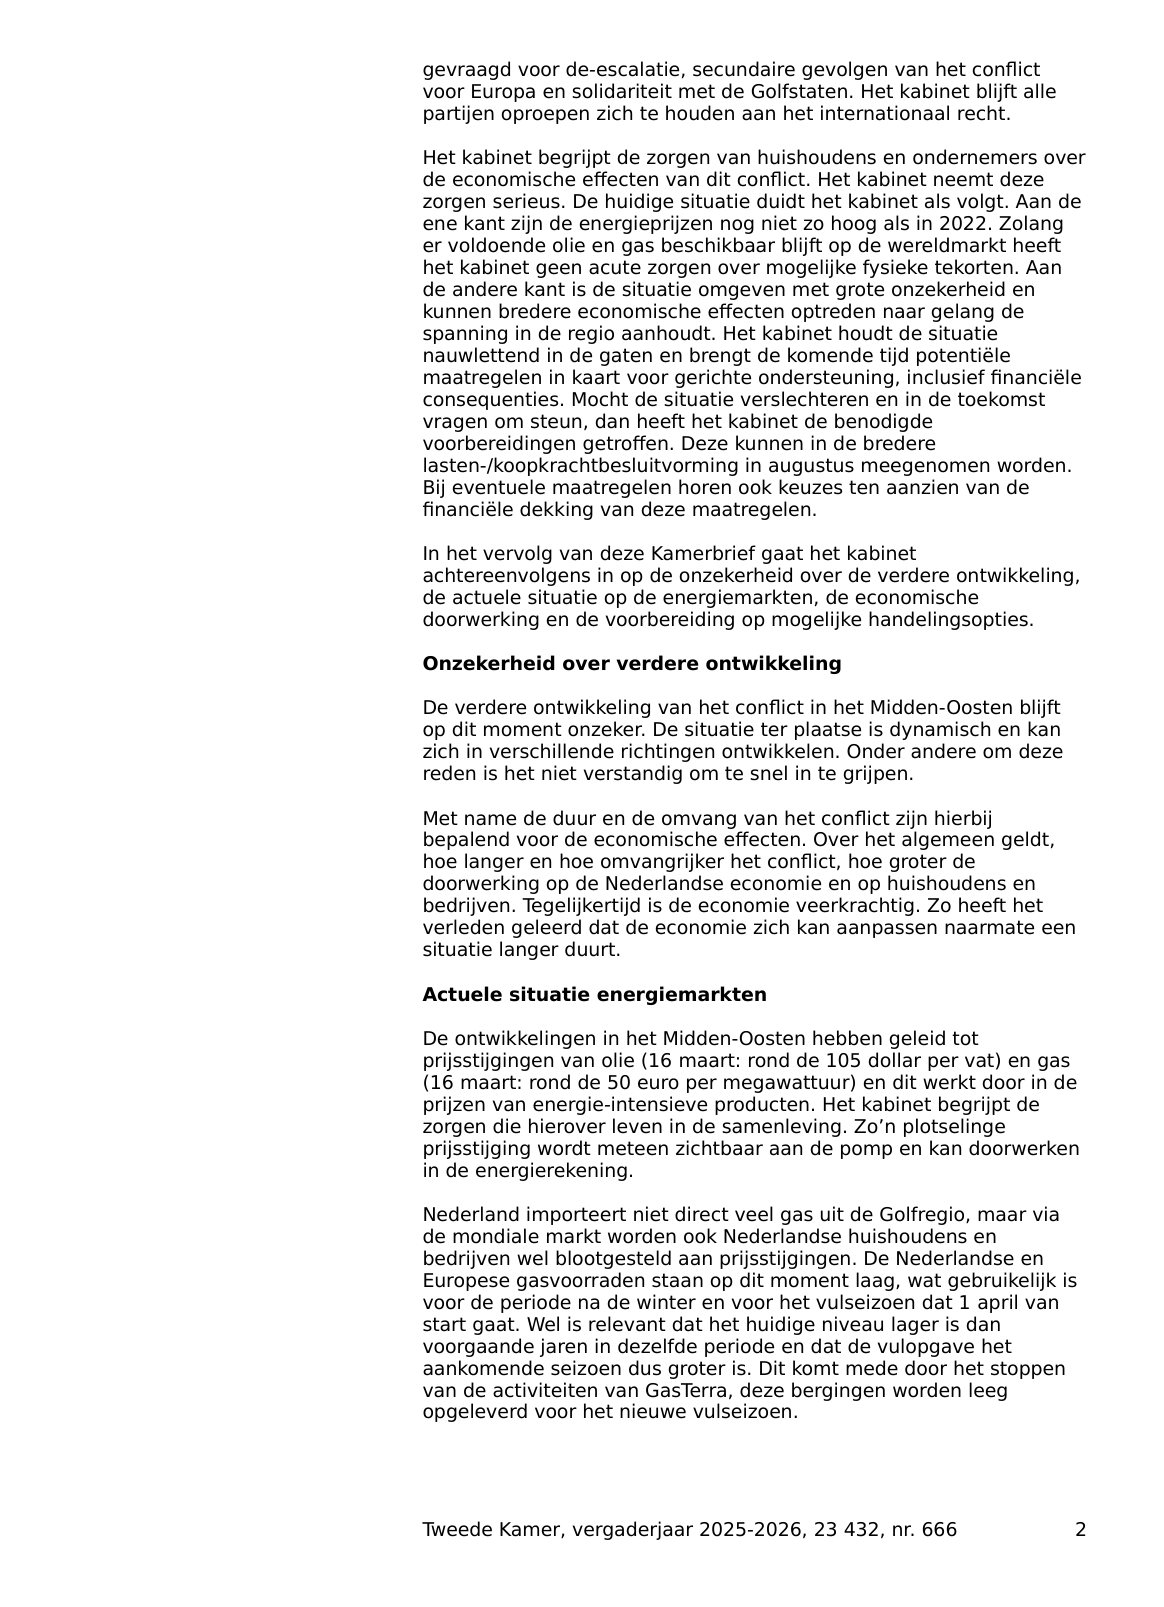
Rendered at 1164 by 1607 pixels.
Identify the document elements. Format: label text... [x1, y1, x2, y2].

text Met name de duur en de omvang van het conflict zijn hierbij bepalend voor de economische effecten. Over het algemeen geldt, hoe langer en hoe omvangrijker het conflict, hoe groter de doorwerking op de Nederlandse economie en op huishoudens en bedrijven. Tegelijkertijd is de economie veerkrachtig. Zo heeft het verleden geleerd dat de economie zich kan aanpassen naarmate een situatie langer duurt. [422, 807, 1087, 961]
text De verdere ontwikkeling van het conflict in het Midden-Oosten blijft op dit moment onzeker. De situatie ter plaatse is dynamisch en kan zich in verschillende richtingen ontwikkelen. Onder andere om deze reden is het niet verstandig om te snel in te grijpen. [422, 697, 1087, 785]
text Nederland importeert niet direct veel gas uit de Golfregio, maar via de mondiale markt worden ook Nederlandse huishoudens en bedrijven wel blootgesteld aan prijsstijgingen. De Nederlandse en Europese gasvoorraden staan op dit moment laag, wat gebruikelijk is voor de periode na de winter en voor het vulseizoen dat 1 april van start gaat. Wel is relevant dat het huidige niveau lager is dan voorgaande jaren in dezelfde periode en dat de vulopgave het aankomende seizoen dus groter is. Dit komt mede door het stoppen van de activiteiten van GasTerra, deze bergingen worden leeg opgeleverd voor het nieuwe vulseizoen. [422, 1204, 1087, 1423]
text Het kabinet begrijpt de zorgen van huishoudens en ondernemers over de economische effecten van dit conflict. Het kabinet neemt deze zorgen serieus. De huidige situatie duidt het kabinet als volgt. Aan de ene kant zijn de energieprijzen nog niet zo hoog als in 2022. Zolang er voldoende olie en gas beschikbaar blijft op de wereldmarkt heeft het kabinet geen acute zorgen over mogelijke fysieke tekorten. Aan de andere kant is de situatie omgeven met grote onzekerheid en kunnen bredere economische effecten optreden naar gelang de spanning in de regio aanhoudt. Het kabinet houdt de situatie nauwlettend in de gaten en brengt de komende tijd potentiële maatregelen in kaart voor gerichte ondersteuning, inclusief financiële consequenties. Mocht de situatie verslechteren en in de toekomst vragen om steun, dan heeft het kabinet de benodigde voorbereidingen getroffen. Deze kunnen in de bredere lasten-/koopkrachtbesluitvorming in augustus meegenomen worden. Bij eventuele maatregelen horen ook keuzes ten aanzien van de financiële dekking van deze maatregelen. [422, 147, 1087, 521]
text De ontwikkelingen in het Midden-Oosten hebben geleid tot prijsstijgingen van olie (16 maart: rond de 105 dollar per vat) en gas (16 maart: rond de 50 euro per megawattuur) en dit werkt door in de prijzen van energie-intensieve producten. Het kabinet begrijpt de zorgen die hierover leven in de samenleving. Zo’n plotselinge prijsstijging wordt meteen zichtbaar aan de pomp en kan doorwerken in de energierekening. [422, 1028, 1087, 1181]
text In het vervolg van deze Kamerbrief gaat het kabinet achtereenvolgens in op de onzekerheid over de verdere ontwikkeling, de actuele situatie op de energiemarkten, de economische doorwerking en de voorbereiding op mogelijke handelingsopties. [422, 543, 1087, 631]
subtitle Onzekerheid over verdere ontwikkeling [422, 653, 1087, 675]
subtitle Actuele situatie energiemarkten [422, 983, 1087, 1005]
text gevraagd voor de-escalatie, secundaire gevolgen van het conflict voor Europa en solidariteit met de Golfstaten. Het kabinet blijft alle partijen oproepen zich te houden aan het internationaal recht. [422, 59, 1087, 125]
